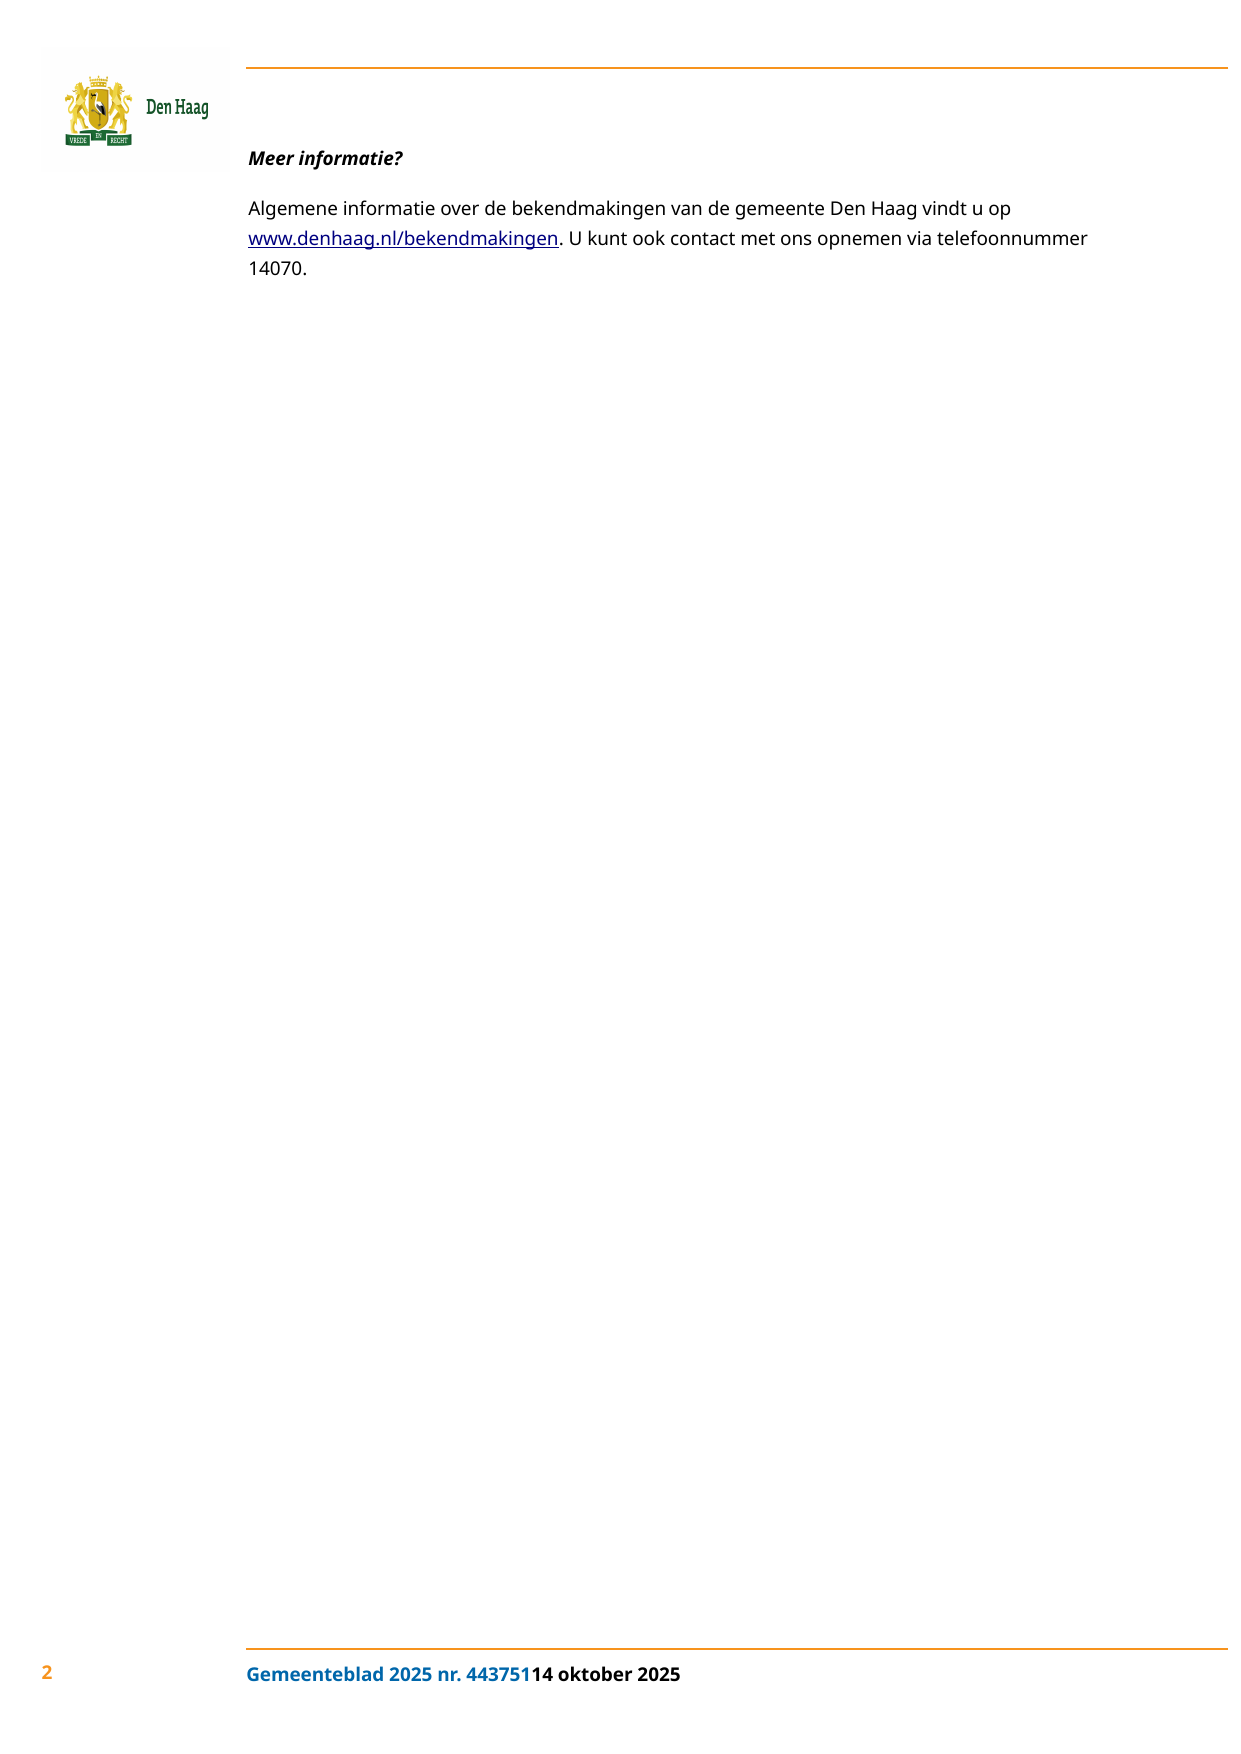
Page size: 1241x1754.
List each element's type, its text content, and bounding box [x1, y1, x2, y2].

picture [41, 47, 231, 172]
text Algemene informatie over de bekendmakingen van de gemeente Den Haag vindt u op www.denhaag.nl/bekendmakingen. U kunt ook contact met ons opnemen via telefoonnummer 14070. [248, 196, 1152, 281]
text Meer informatie? [248, 145, 1152, 171]
